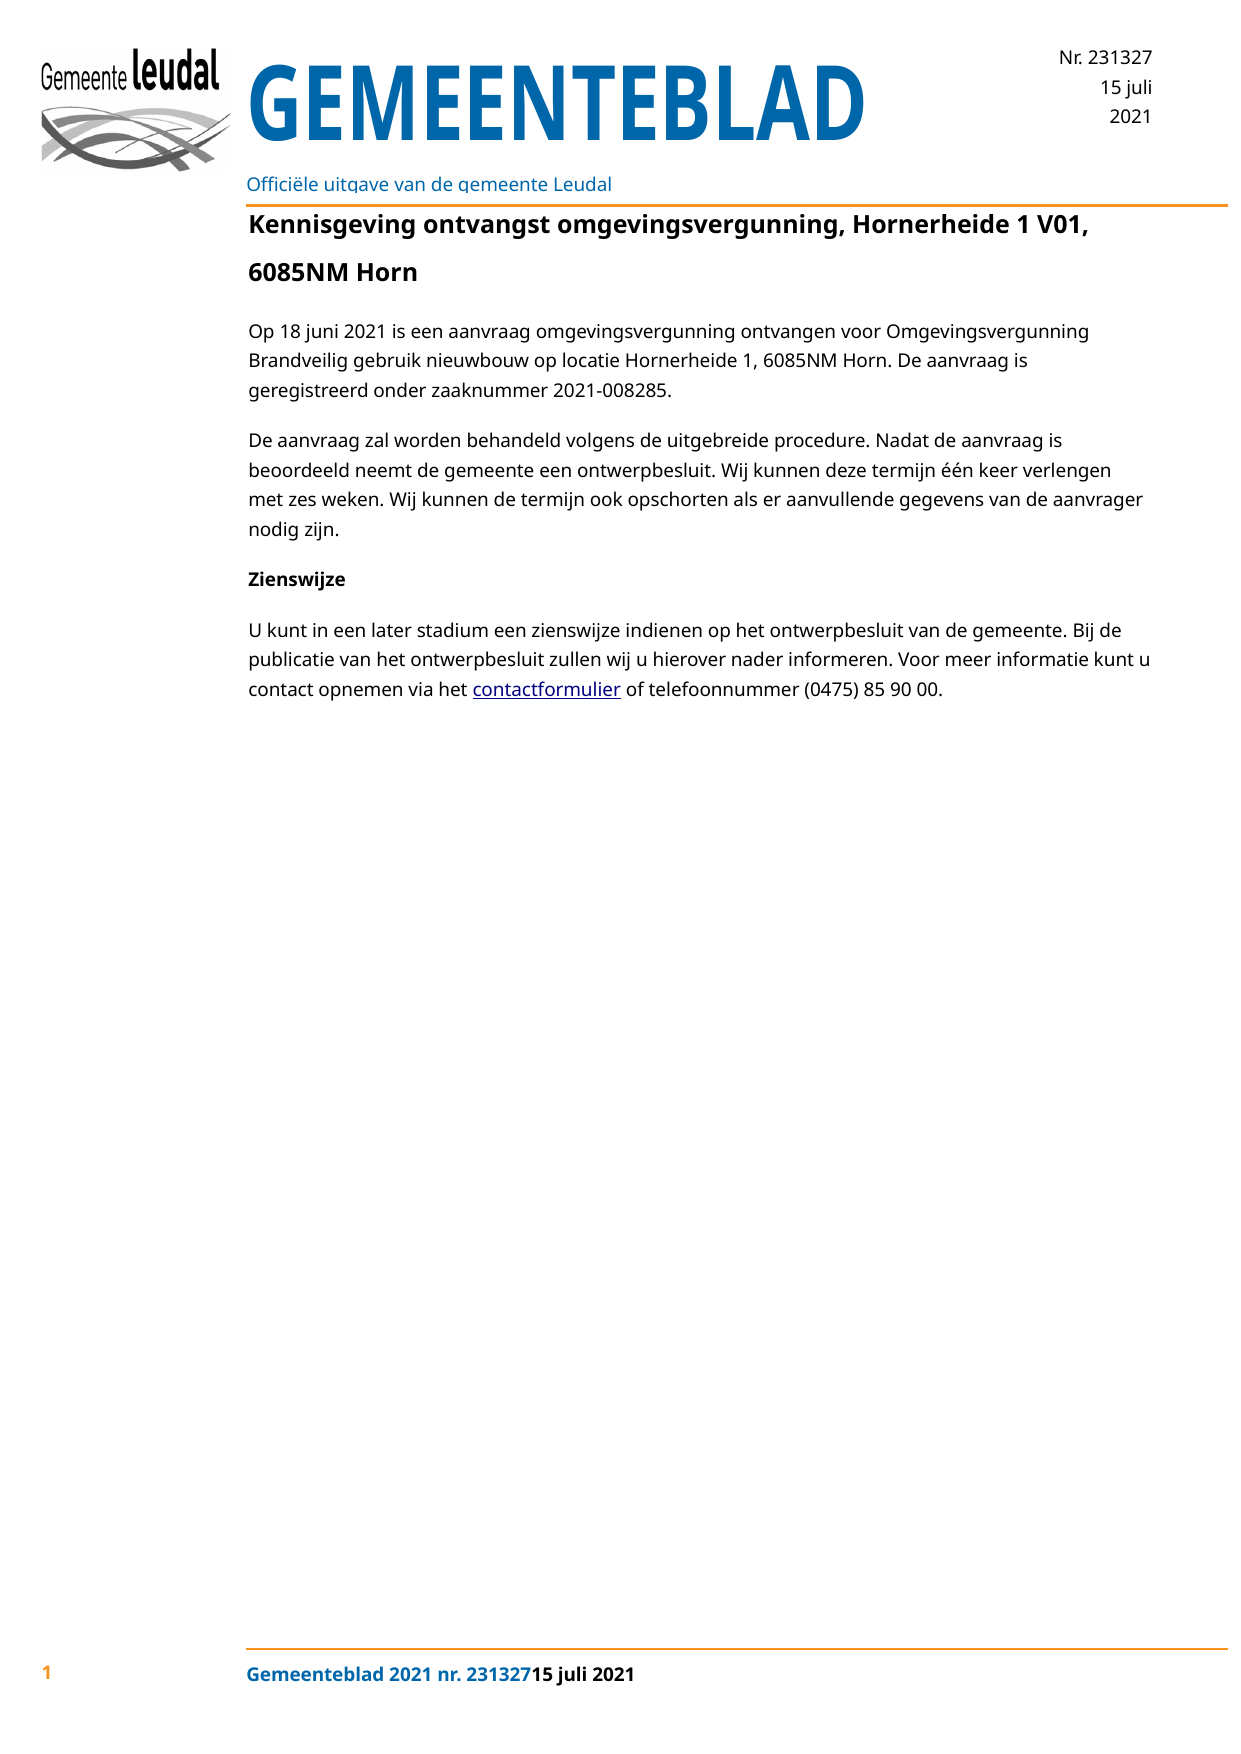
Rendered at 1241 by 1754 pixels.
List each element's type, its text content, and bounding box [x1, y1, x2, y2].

text Kennisgeving ontvangst omgevingsvergunning, Hornerheide 1 V01, 6085NM Horn [248, 207, 1152, 288]
text Zienswijze [248, 567, 1152, 592]
text U kunt in een later stadium een zienswijze indienen op het ontwerpbesluit van de gemeente. Bij de publicatie van het ontwerpbesluit zullen wij u hierover nader informeren. Voor meer informatie kunt u contact opnemen via het contactformulier of telefoonnummer (0475) 85 90 00. [248, 617, 1152, 702]
text De aanvraag zal worden behandeld volgens de uitgebreide procedure. Nadat de aanvraag is beoordeeld neemt de gemeente een ontwerpbesluit. Wij kunnen deze termijn één keer verlengen met zes weken. Wij kunnen de termijn ook opschorten als er aanvullende gegevens van de aanvrager nodig zijn. [248, 427, 1152, 542]
text Op 18 juni 2021 is een aanvraag omgevingsvergunning ontvangen voor Omgevingsvergunning Brandveilig gebruik nieuwbouw op locatie Hornerheide 1, 6085NM Horn. De aanvraag is geregistreerd onder zaaknummer 2021-008285. [248, 318, 1152, 403]
picture [41, 47, 231, 172]
